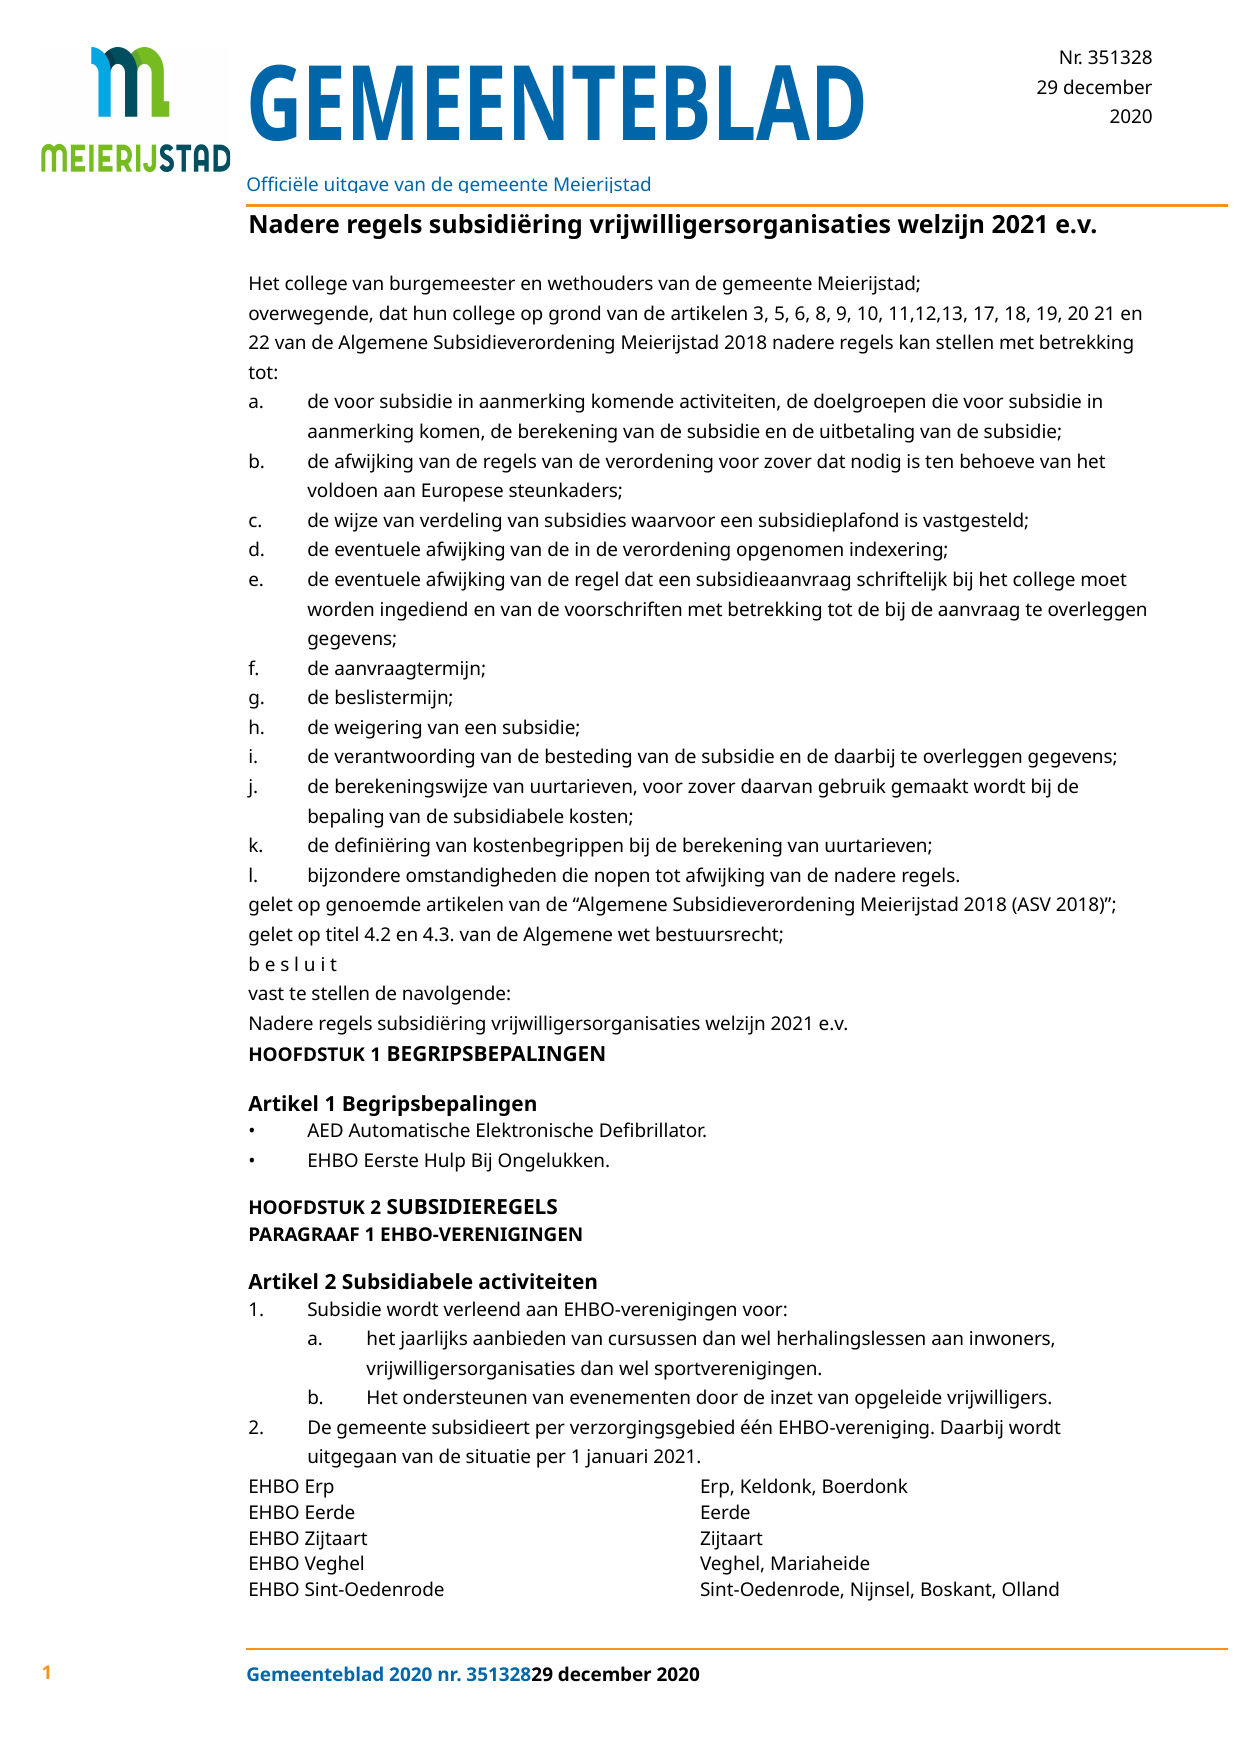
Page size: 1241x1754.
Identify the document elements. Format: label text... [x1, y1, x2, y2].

text PARAGRAAF 1 EHBO-VERENIGINGEN [248, 1221, 1152, 1247]
table_cell EHBO Eerde [248, 1499, 700, 1525]
text gelet op genoemde artikelen van de “Algemene Subsidieverordening Meierijstad 2018 (ASV 2018)”; [248, 892, 1152, 917]
list de definiëring van kostenbegrippen bij de berekening van uurtarieven; [248, 832, 1152, 858]
text HOOFDSTUK 1 BEGRIPSBEPALINGEN [248, 1039, 1152, 1068]
table_header Erp, Keldonk, Boerdonk [700, 1474, 1152, 1499]
list de afwijking van de regels van de verordening voor zover dat nodig is ten behoeve van het voldoen aan Europese steunkaders; [248, 448, 1152, 503]
list EHBO Eerste Hulp Bij Ongelukken. [248, 1147, 1152, 1172]
table_cell Zijtaart [700, 1525, 1152, 1551]
list De gemeente subsidieert per verzorgingsgebied één EHBO-vereniging. Daarbij wordt uitgegaan van de situatie per 1 januari 2021. [248, 1414, 1152, 1469]
table_cell Veghel, Mariaheide [700, 1551, 1152, 1576]
table_cell Sint-Oedenrode, Nijnsel, Boskant, Olland [700, 1576, 1152, 1602]
list de beslistermijn; [248, 684, 1152, 710]
table_cell Eerde [700, 1499, 1152, 1525]
table_cell EHBO Sint-Oedenrode [248, 1576, 700, 1602]
list AED Automatische Elektronische Defibrillator. [248, 1117, 1152, 1143]
list Het ondersteunen van evenementen door de inzet van opgeleide vrijwilligers. [307, 1384, 1152, 1410]
text overwegende, dat hun college op grond van de artikelen 3, 5, 6, 8, 9, 10, 11,12,13, 17, 18, 19, 20 21 en 22 van de Algemene Subsidieverordening Meierijstad 2018 nadere regels kan stellen met betrekking tot: [248, 300, 1152, 385]
table_cell EHBO Veghel [248, 1551, 700, 1576]
text gelet op titel 4.2 en 4.3. van de Algemene wet bestuursrecht; [248, 921, 1152, 947]
text Nadere regels subsidiëring vrijwilligersorganisaties welzijn 2021 e.v. [248, 207, 1152, 241]
list de voor subsidie in aanmerking komende activiteiten, de doelgroepen die voor subsidie in aanmerking komen, de berekening van de subsidie en de uitbetaling van de subsidie; [248, 389, 1152, 444]
text Het college van burgemeester en wethouders van de gemeente Meierijstad; [248, 270, 1152, 296]
text Artikel 2 Subsidiabele activiteiten [248, 1267, 1152, 1296]
list de verantwoording van de besteding van de subsidie en de daarbij te overleggen gegevens; [248, 744, 1152, 769]
table_cell EHBO Zijtaart [248, 1525, 700, 1551]
list de eventuele afwijking van de regel dat een subsidieaanvraag schriftelijk bij het college moet worden ingediend en van de voorschriften met betrekking tot de bij de aanvraag te overleggen gegevens; [248, 566, 1152, 651]
list bijzondere omstandigheden die nopen tot afwijking van de nadere regels. [248, 862, 1152, 888]
list de eventuele afwijking van de in de verordening opgenomen indexering; [248, 537, 1152, 562]
list de aanvraagtermijn; [248, 655, 1152, 681]
list de berekeningswijze van uurtarieven, voor zover daarvan gebruik gemaakt wordt bij de bepaling van de subsidiabele kosten; [248, 773, 1152, 828]
list het jaarlijks aanbieden van cursussen dan wel herhalingslessen aan inwoners, vrijwilligersorganisaties dan wel sportverenigingen. [307, 1325, 1152, 1381]
text Artikel 1 Begripsbepalingen [248, 1089, 1152, 1117]
picture [41, 47, 231, 172]
list de wijze van verdeling van subsidies waarvoor een subsidieplafond is vastgesteld; [248, 507, 1152, 533]
text vast te stellen de navolgende: [248, 980, 1152, 1006]
list de weigering van een subsidie; [248, 714, 1152, 740]
text HOOFDSTUK 2 SUBSIDIEREGELS [248, 1192, 1152, 1221]
text b e s l u i t [248, 951, 1152, 976]
list Subsidie wordt verleend aan EHBO-verenigingen voor: [248, 1296, 1152, 1322]
text Nadere regels subsidiëring vrijwilligersorganisaties welzijn 2021 e.v. [248, 1010, 1152, 1036]
table_header EHBO Erp [248, 1474, 700, 1499]
